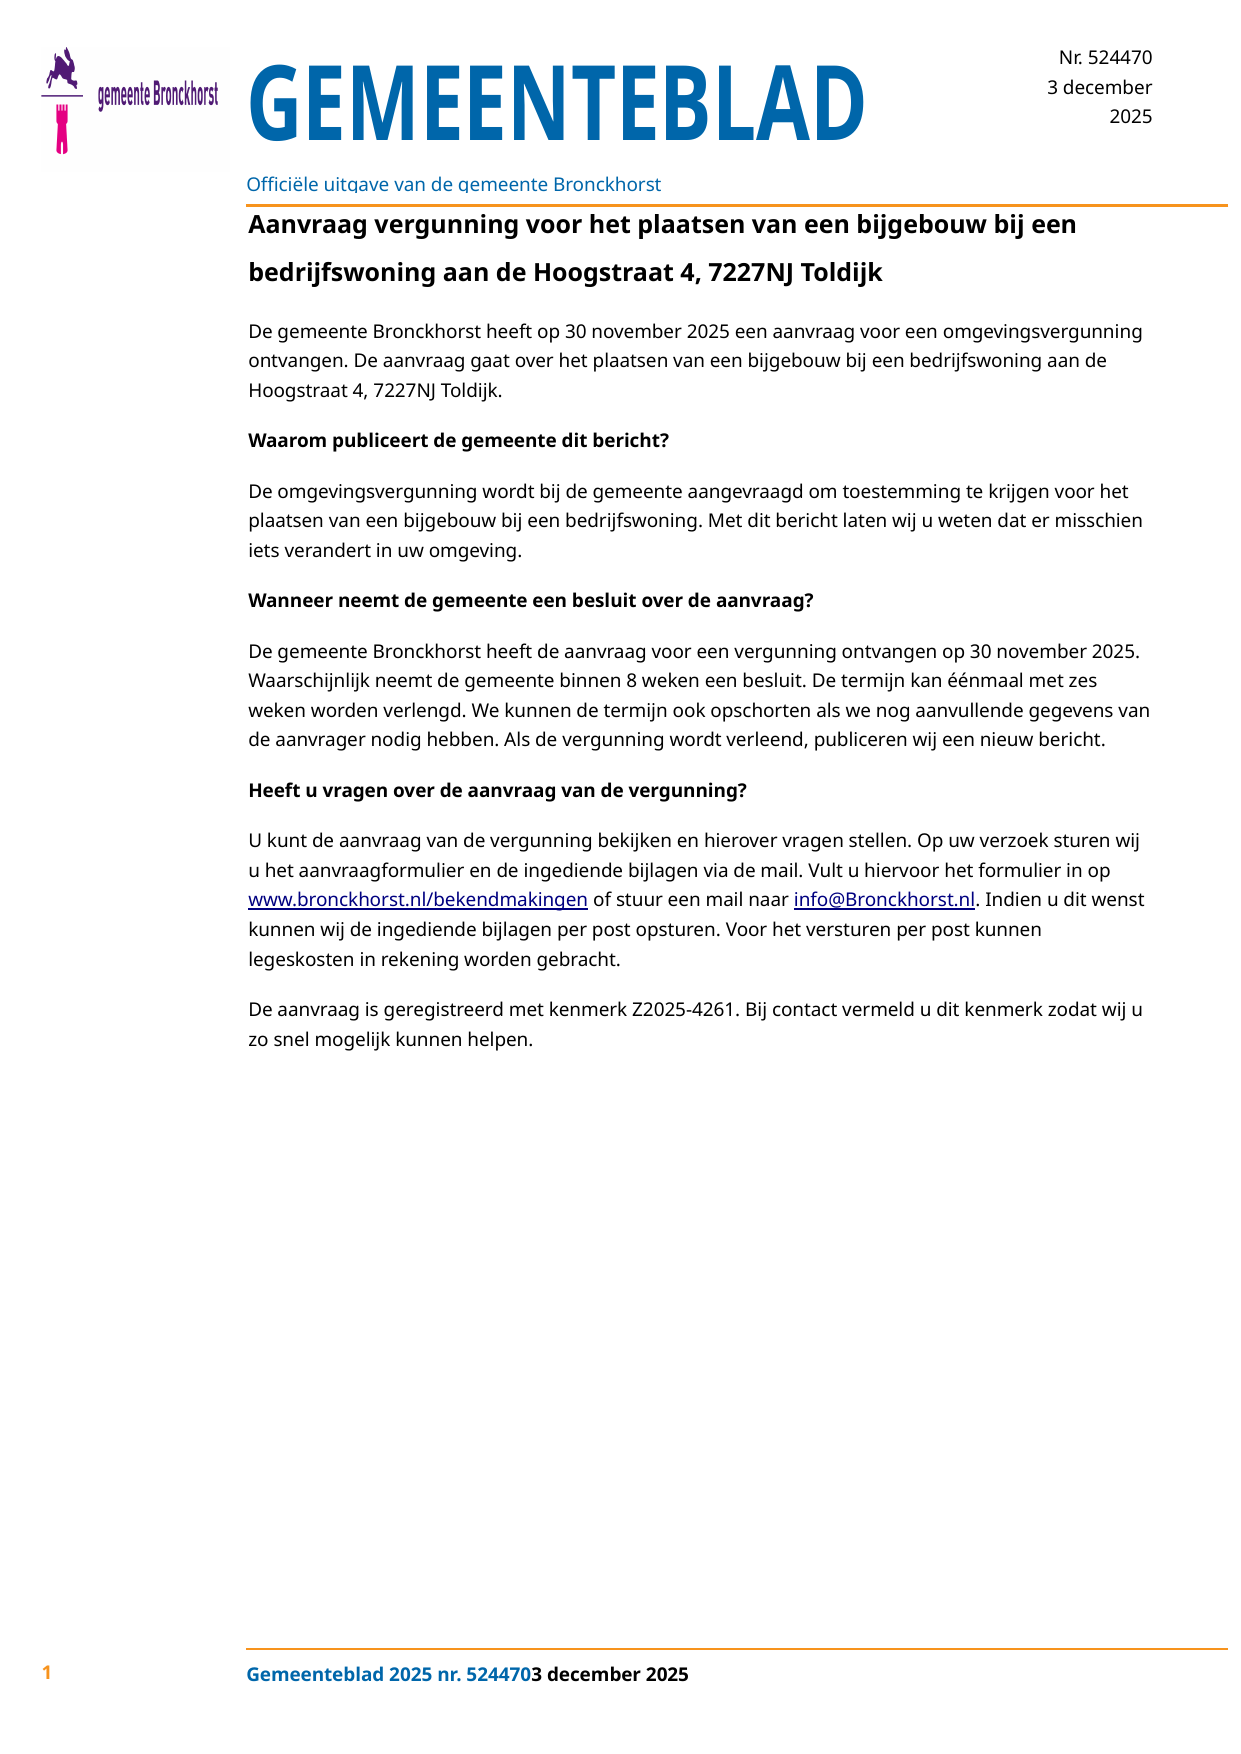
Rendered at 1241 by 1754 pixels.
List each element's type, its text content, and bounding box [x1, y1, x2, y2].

text De gemeente Bronckhorst heeft op 30 november 2025 een aanvraag voor een omgevingsvergunning ontvangen. De aanvraag gaat over het plaatsen van een bijgebouw bij een bedrijfswoning aan de Hoogstraat 4, 7227NJ Toldijk. [248, 318, 1152, 403]
picture [41, 47, 231, 172]
text U kunt de aanvraag van de vergunning bekijken en hierover vragen stellen. Op uw verzoek sturen wij u het aanvraagformulier en de ingediende bijlagen via de mail. Vult u hiervoor het formulier in op www.bronckhorst.nl/bekendmakingen of stuur een mail naar info@Bronckhorst.nl. Indien u dit wenst kunnen wij de ingediende bijlagen per post opsturen. Voor het versturen per post kunnen legeskosten in rekening worden gebracht. [248, 827, 1152, 972]
text De omgevingsvergunning wordt bij de gemeente aangevraagd om toestemming te krijgen voor het plaatsen van een bijgebouw bij een bedrijfswoning. Met dit bericht laten wij u weten dat er misschien iets verandert in uw omgeving. [248, 478, 1152, 563]
text Aanvraag vergunning voor het plaatsen van een bijgebouw bij een bedrijfswoning aan de Hoogstraat 4, 7227NJ Toldijk [248, 207, 1152, 288]
text Wanneer neemt de gemeente een besluit over de aanvraag? [248, 587, 1152, 613]
text De aanvraag is geregistreerd met kenmerk Z2025-4261. Bij contact vermeld u dit kenmerk zodat wij u zo snel mogelijk kunnen helpen. [248, 996, 1152, 1052]
text Waarom publiceert de gemeente dit bericht? [248, 427, 1152, 453]
text Heeft u vragen over de aanvraag van de vergunning? [248, 777, 1152, 803]
text De gemeente Bronckhorst heeft de aanvraag voor een vergunning ontvangen op 30 november 2025. Waarschijnlijk neemt de gemeente binnen 8 weken een besluit. De termijn kan éénmaal met zes weken worden verlengd. We kunnen de termijn ook opschorten als we nog aanvullende gegevens van de aanvrager nodig hebben. Als de vergunning wordt verleend, publiceren wij een nieuw bericht. [248, 638, 1152, 752]
